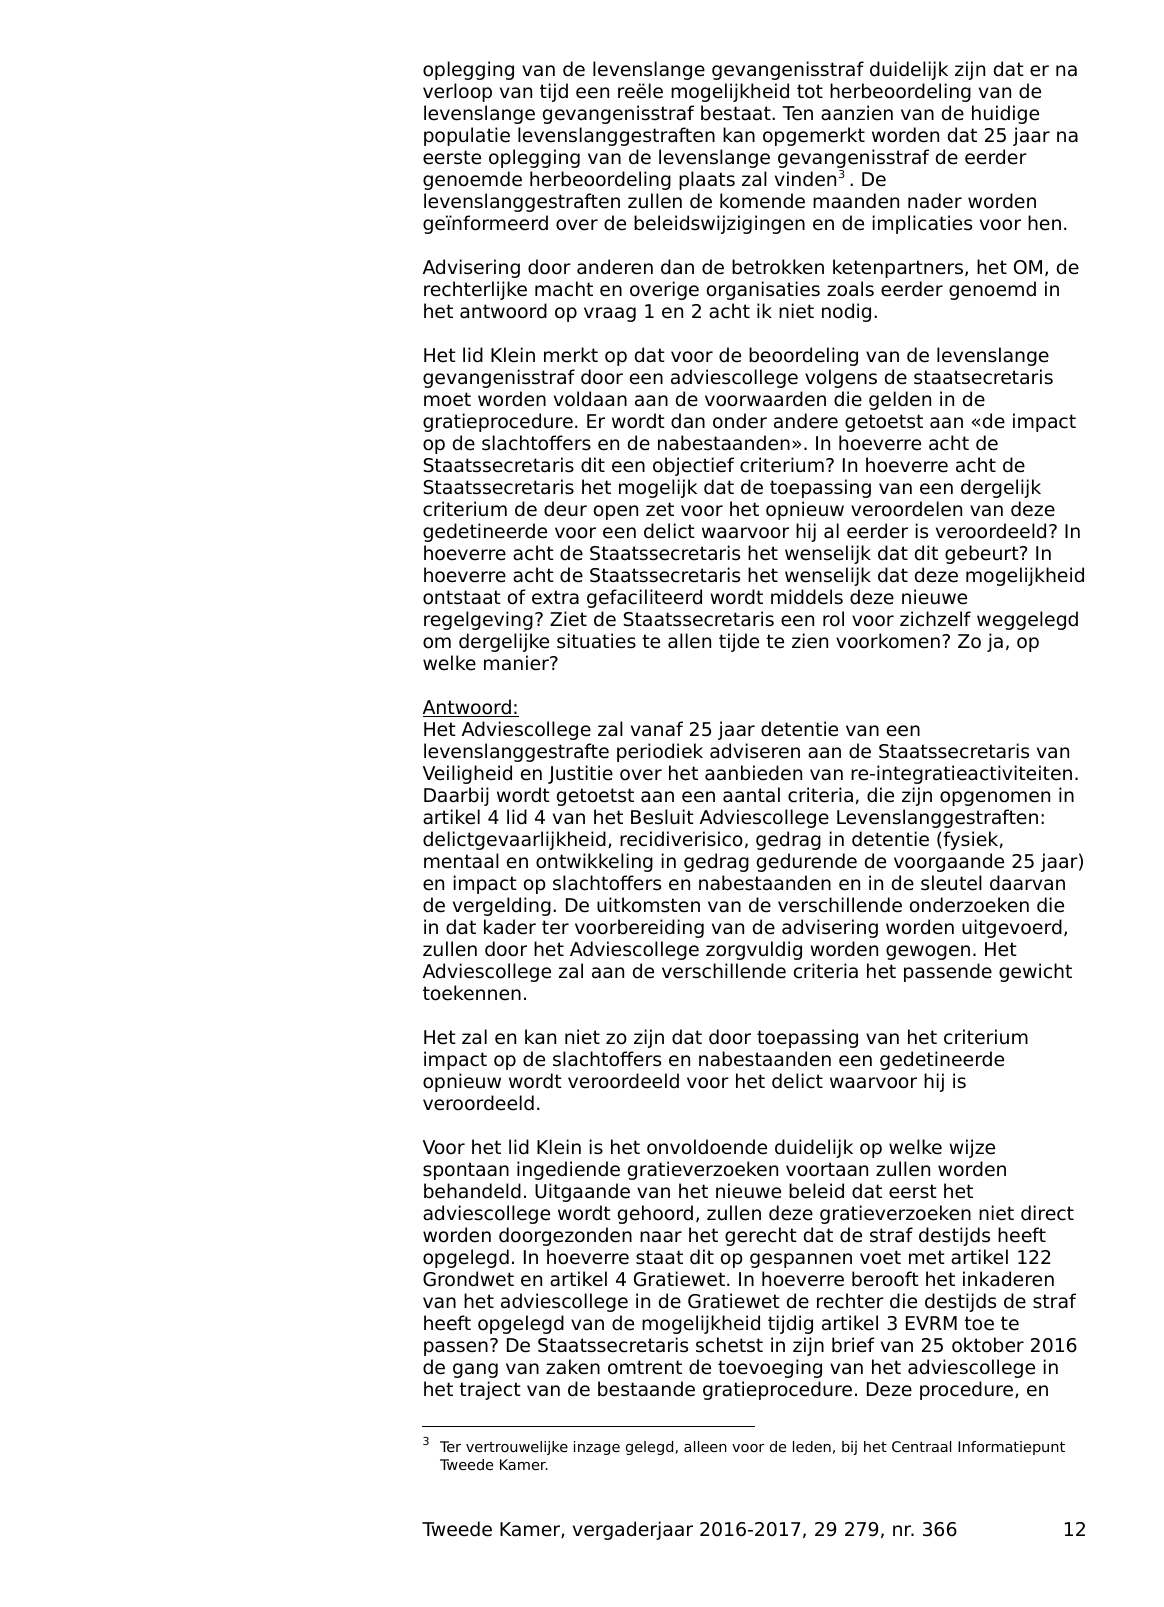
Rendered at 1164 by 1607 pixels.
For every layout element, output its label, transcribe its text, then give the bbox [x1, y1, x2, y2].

text Het Adviescollege zal vanaf 25 jaar detentie van een levenslanggestrafte periodiek adviseren aan de Staatssecretaris van Veiligheid en Justitie over het aanbieden van re-integratieactiviteiten. Daarbij wordt getoetst aan een aantal criteria, die zijn opgenomen in artikel 4 lid 4 van het Besluit Adviescollege Levenslanggestraften: delictgevaarlijkheid, recidiverisico, gedrag in detentie (fysiek, mentaal en ontwikkeling in gedrag gedurende de voorgaande 25 jaar) en impact op slachtoffers en nabestaanden en in de sleutel daarvan de vergelding. De uitkomsten van de verschillende onderzoeken die in dat kader ter voorbereiding van de advisering worden uitgevoerd, zullen door het Adviescollege zorgvuldig worden gewogen. Het Adviescollege zal aan de verschillende criteria het passende gewicht toekennen. [422, 719, 1087, 1005]
text oplegging van de levenslange gevangenisstraf duidelijk zijn dat er na verloop van tijd een reële mogelijkheid tot herbeoordeling van de levenslange gevangenisstraf bestaat. Ten aanzien van de huidige populatie levenslanggestraften kan opgemerkt worden dat 25 jaar na eerste oplegging van de levenslange gevangenisstraf de eerder genoemde herbeoordeling plaats zal vinden. De levenslanggestraften zullen de komende maanden nader worden geïnformeerd over de beleidswijzigingen en de implicaties voor hen. [422, 59, 1087, 235]
text Advisering door anderen dan de betrokken ketenpartners, het OM, de rechterlijke macht en overige organisaties zoals eerder genoemd in het antwoord op vraag 1 en 2 acht ik niet nodig. [422, 257, 1087, 323]
text Ter vertrouwelijke inzage gelegd, alleen voor de leden, bij het Centraal Informatiepunt Tweede Kamer. [422, 1435, 1087, 1474]
text Het zal en kan niet zo zijn dat door toepassing van het criterium impact op de slachtoffers en nabestaanden een gedetineerde opnieuw wordt veroordeeld voor het delict waarvoor hij is veroordeeld. [422, 1027, 1087, 1115]
text Antwoord: [422, 697, 1087, 719]
text Voor het lid Klein is het onvoldoende duidelijk op welke wijze spontaan ingediende gratieverzoeken voortaan zullen worden behandeld. Uitgaande van het nieuwe beleid dat eerst het adviescollege wordt gehoord, zullen deze gratieverzoeken niet direct worden doorgezonden naar het gerecht dat de straf destijds heeft opgelegd. In hoeverre staat dit op gespannen voet met artikel 122 Grondwet en artikel 4 Gratiewet. In hoeverre berooft het inkaderen van het adviescollege in de Gratiewet de rechter die destijds de straf heeft opgelegd van de mogelijkheid tijdig artikel 3 EVRM toe te passen? De Staatssecretaris schetst in zijn brief van 25 oktober 2016 de gang van zaken omtrent de toevoeging van het adviescollege in het traject van de bestaande gratieprocedure. Deze procedure, en [422, 1137, 1087, 1401]
text Het lid Klein merkt op dat voor de beoordeling van de levenslange gevangenisstraf door een adviescollege volgens de staatsecretaris moet worden voldaan aan de voorwaarden die gelden in de gratieprocedure. Er wordt dan onder andere getoetst aan «de impact op de slachtoffers en de nabestaanden». In hoeverre acht de Staatssecretaris dit een objectief criterium? In hoeverre acht de Staatssecretaris het mogelijk dat de toepassing van een dergelijk criterium de deur open zet voor het opnieuw veroordelen van deze gedetineerde voor een delict waarvoor hij al eerder is veroordeeld? In hoeverre acht de Staatssecretaris het wenselijk dat dit gebeurt? In hoeverre acht de Staatssecretaris het wenselijk dat deze mogelijkheid ontstaat of extra gefaciliteerd wordt middels deze nieuwe regelgeving? Ziet de Staatssecretaris een rol voor zichzelf weggelegd om dergelijke situaties te allen tijde te zien voorkomen? Zo ja, op welke manier? [422, 345, 1087, 675]
